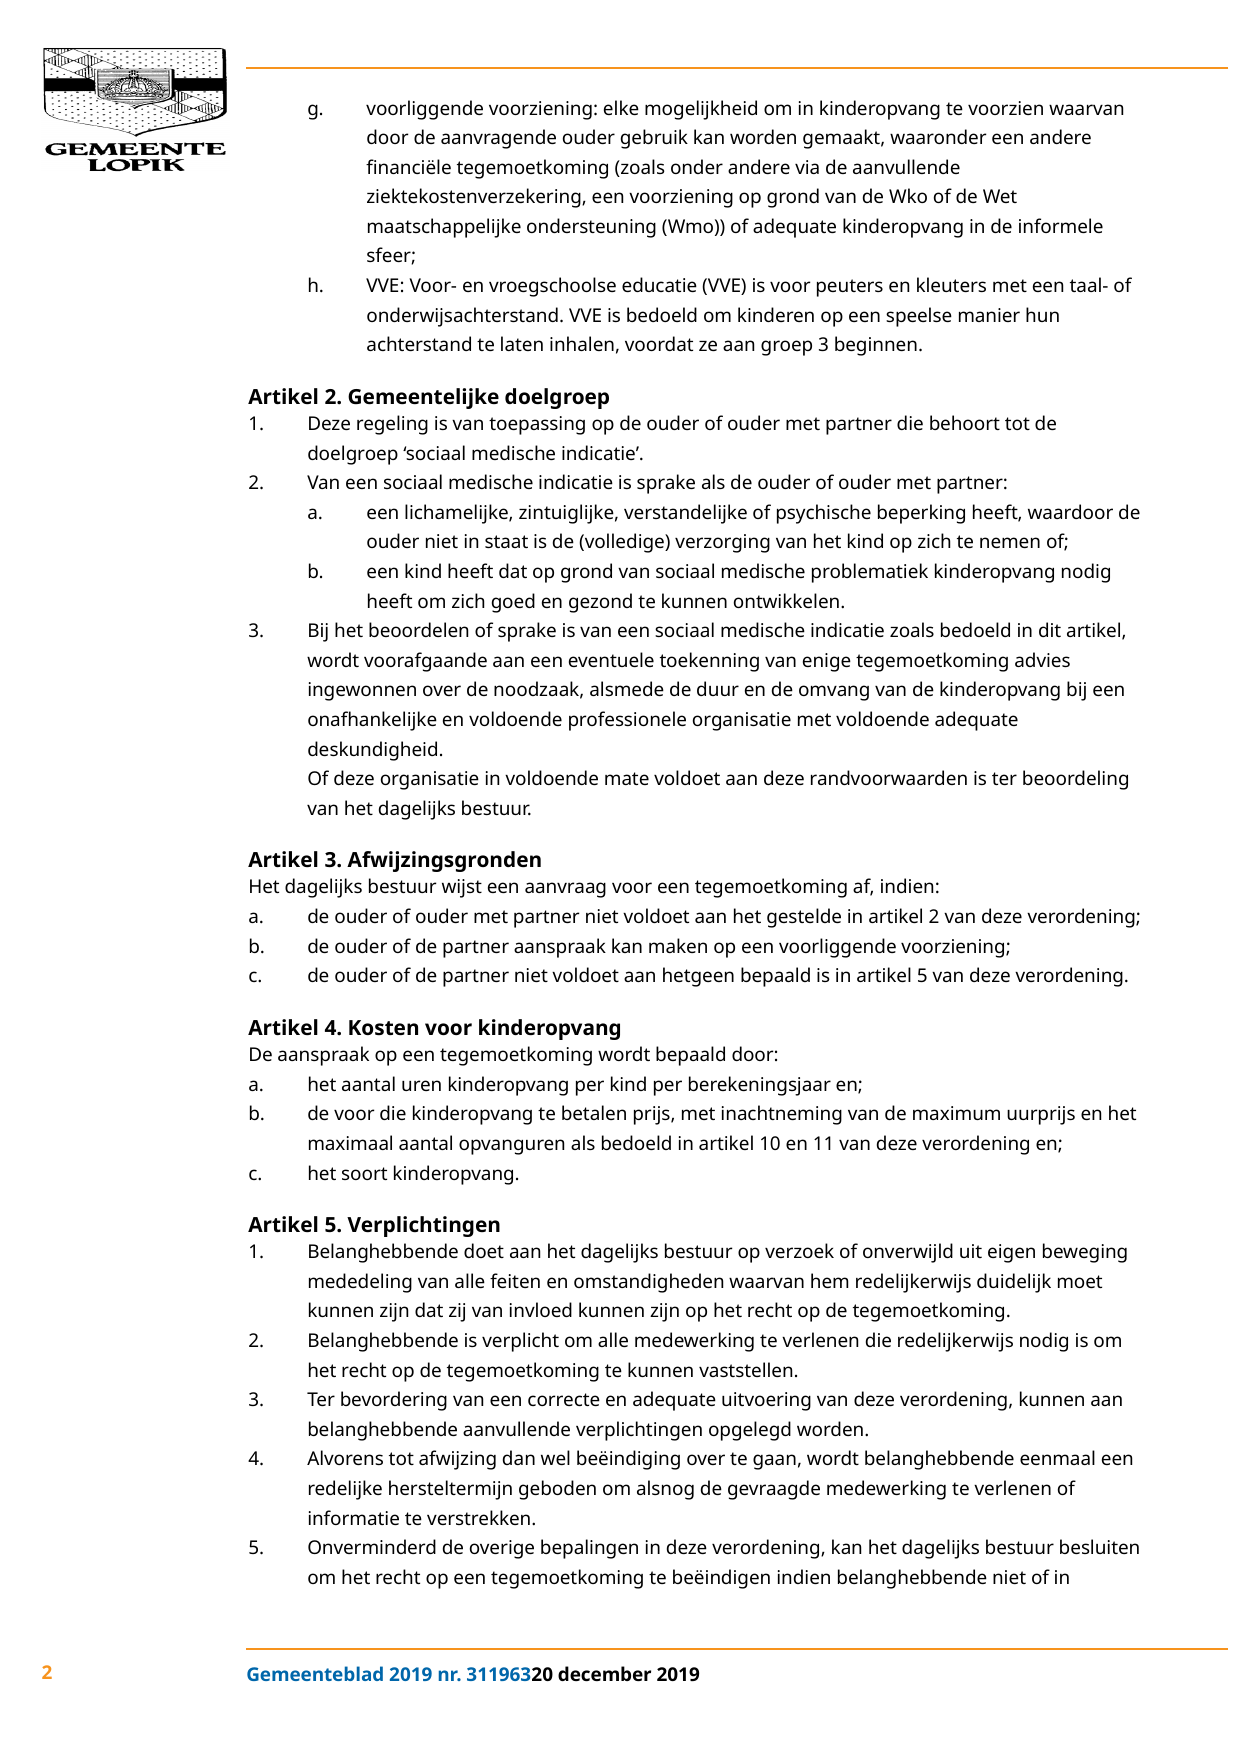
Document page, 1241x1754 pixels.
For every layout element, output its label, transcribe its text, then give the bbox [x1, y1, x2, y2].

list Alvorens tot afwijzing dan wel beëindiging over te gaan, wordt belanghebbende eenmaal een redelijke hersteltermijn geboden om alsnog de gevraagde medewerking te verlenen of informatie te verstrekken. [248, 1446, 1152, 1531]
list de voor die kinderopvang te betalen prijs, met inachtneming van de maximum uurprijs en het maximaal aantal opvanguren als bedoeld in artikel 10 en 11 van deze verordening en; [248, 1101, 1152, 1156]
list Van een sociaal medische indicatie is sprake als de ouder of ouder met partner: [248, 469, 1152, 495]
text De aanspraak op een tegemoetkoming wordt bepaald door: [248, 1041, 1152, 1067]
list het aantal uren kinderopvang per kind per berekeningsjaar en; [248, 1071, 1152, 1097]
list Belanghebbende doet aan het dagelijks bestuur op verzoek of onverwijld uit eigen beweging mededeling van alle feiten en omstandigheden waarvan hem redelijkerwijs duidelijk moet kunnen zijn dat zij van invloed kunnen zijn op het recht op de tegemoetkoming. [248, 1238, 1152, 1323]
list Of deze organisatie in voldoende mate voldoet aan deze randvoorwaarden is ter beoordeling van het dagelijks bestuur. [248, 765, 1152, 821]
list Belanghebbende is verplicht om alle medewerking te verlenen die redelijkerwijs nodig is om het recht op de tegemoetkoming te kunnen vaststellen. [248, 1327, 1152, 1383]
list het soort kinderopvang. [248, 1160, 1152, 1185]
list de ouder of de partner niet voldoet aan hetgeen bepaald is in artikel 5 van deze verordening. [248, 962, 1152, 988]
list Ter bevordering van een correcte en adequate uitvoering van deze verordening, kunnen aan belanghebbende aanvullende verplichtingen opgelegd worden. [248, 1386, 1152, 1442]
text Artikel 3. Afwijzingsgronden [248, 845, 1152, 874]
list de ouder of ouder met partner niet voldoet aan het gestelde in artikel 2 van deze verordening; [248, 903, 1152, 929]
text Artikel 4. Kosten voor kinderopvang [248, 1013, 1152, 1041]
text Artikel 2. Gemeentelijke doelgroep [248, 382, 1152, 410]
text Het dagelijks bestuur wijst een aanvraag voor een tegemoetkoming af, indien: [248, 874, 1152, 899]
list een kind heeft dat op grond van sociaal medische problematiek kinderopvang nodig heeft om zich goed en gezond te kunnen ontwikkelen. [307, 558, 1152, 613]
picture [41, 47, 231, 172]
list Deze regeling is van toepassing op de ouder of ouder met partner die behoort tot de doelgroep ‘sociaal medische indicatie’. [248, 410, 1152, 466]
list Bij het beoordelen of sprake is van een sociaal medische indicatie zoals bedoeld in dit artikel, wordt voorafgaande aan een eventuele toekenning van enige tegemoetkoming advies ingewonnen over de noodzaak, alsmede de duur en de omvang van de kinderopvang bij een onafhankelijke en voldoende professionele organisatie met voldoende adequate deskundigheid. [248, 617, 1152, 761]
list voorliggende voorziening: elke mogelijkheid om in kinderopvang te voorzien waarvan door de aanvragende ouder gebruik kan worden gemaakt, waaronder een andere financiële tegemoetkoming (zoals onder andere via de aanvullende ziektekostenverzekering, een voorziening op grond van de Wko of de Wet maatschappelijke ondersteuning (Wmo)) of adequate kinderopvang in de informele sfeer; [307, 95, 1152, 268]
list Onverminderd de overige bepalingen in deze verordening, kan het dagelijks bestuur besluiten om het recht op een tegemoetkoming te beëindigen indien belanghebbende niet of in [248, 1534, 1152, 1590]
text Artikel 5. Verplichtingen [248, 1210, 1152, 1238]
list de ouder of de partner aanspraak kan maken op een voorliggende voorziening; [248, 933, 1152, 959]
list VVE: Voor- en vroegschoolse educatie (VVE) is voor peuters en kleuters met een taal- of onderwijsachterstand. VVE is bedoeld om kinderen op een speelse manier hun achterstand te laten inhalen, voordat ze aan groep 3 beginnen. [307, 272, 1152, 357]
list een lichamelijke, zintuiglijke, verstandelijke of psychische beperking heeft, waardoor de ouder niet in staat is de (volledige) verzorging van het kind op zich te nemen of; [307, 499, 1152, 554]
